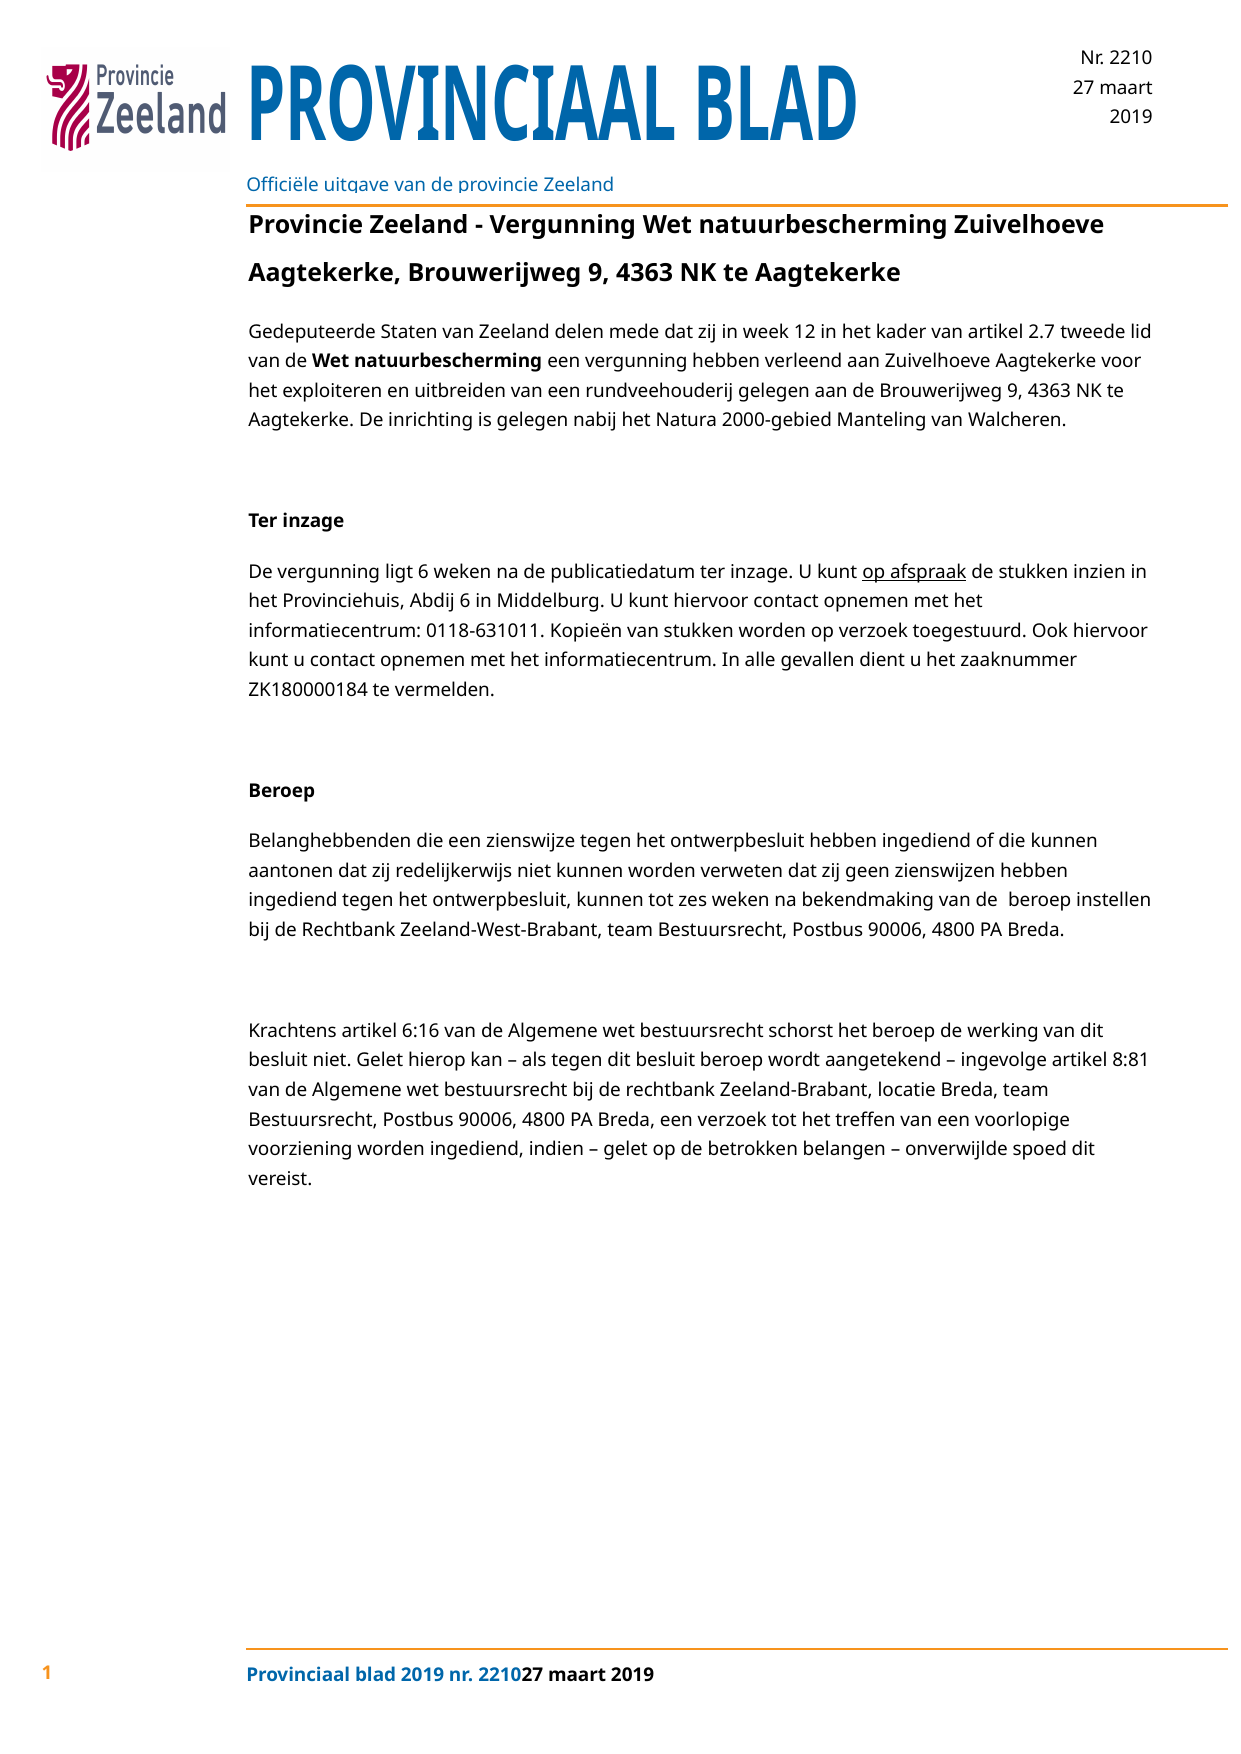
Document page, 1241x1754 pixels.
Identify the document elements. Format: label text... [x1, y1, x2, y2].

text Krachtens artikel 6:16 van de Algemene wet bestuursrecht schorst het beroep de werking van dit besluit niet. Gelet hierop kan – als tegen dit besluit beroep wordt aangetekend – ingevolge artikel 8:81 van de Algemene wet bestuursrecht bij de rechtbank Zeeland-Brabant, locatie Breda, team Bestuursrecht, Postbus 90006, 4800 PA Breda, een verzoek tot het treffen van een voorlopige voorziening worden ingediend, indien – gelet op de betrokken belangen – onverwijlde spoed dit vereist. [248, 1017, 1152, 1191]
text De vergunning ligt 6 weken na de publicatiedatum ter inzage. U kunt op afspraak de stukken inzien in het Provinciehuis, Abdij 6 in Middelburg. U kunt hiervoor contact opnemen met het informatiecentrum: 0118-631011. Kopieën van stukken worden op verzoek toegestuurd. Ook hiervoor kunt u contact opnemen met het informatiecentrum. In alle gevallen dient u het zaaknummer ZK180000184 te vermelden. [248, 558, 1152, 702]
text Belanghebbenden die een zienswijze tegen het ontwerpbesluit hebben ingediend of die kunnen aantonen dat zij redelijkerwijs niet kunnen worden verweten dat zij geen zienswijzen hebben ingediend tegen het ontwerpbesluit, kunnen tot zes weken na bekendmaking van de beroep instellen bij de Rechtbank Zeeland-West-Brabant, team Bestuursrecht, Postbus 90006, 4800 PA Breda. [248, 827, 1152, 942]
picture [41, 47, 231, 172]
text Beroep [248, 777, 1152, 803]
text Ter inzage [248, 507, 1152, 533]
text Provincie Zeeland - Vergunning Wet natuurbescherming Zuivelhoeve Aagtekerke, Brouwerijweg 9, 4363 NK te Aagtekerke [248, 207, 1152, 288]
text Gedeputeerde Staten van Zeeland delen mede dat zij in week 12 in het kader van artikel 2.7 tweede lid van de Wet natuurbescherming een vergunning hebben verleend aan Zuivelhoeve Aagtekerke voor het exploiteren en uitbreiden van een rundveehouderij gelegen aan de Brouwerijweg 9, 4363 NK te Aagtekerke. De inrichting is gelegen nabij het Natura 2000-gebied Manteling van Walcheren. [248, 318, 1152, 432]
